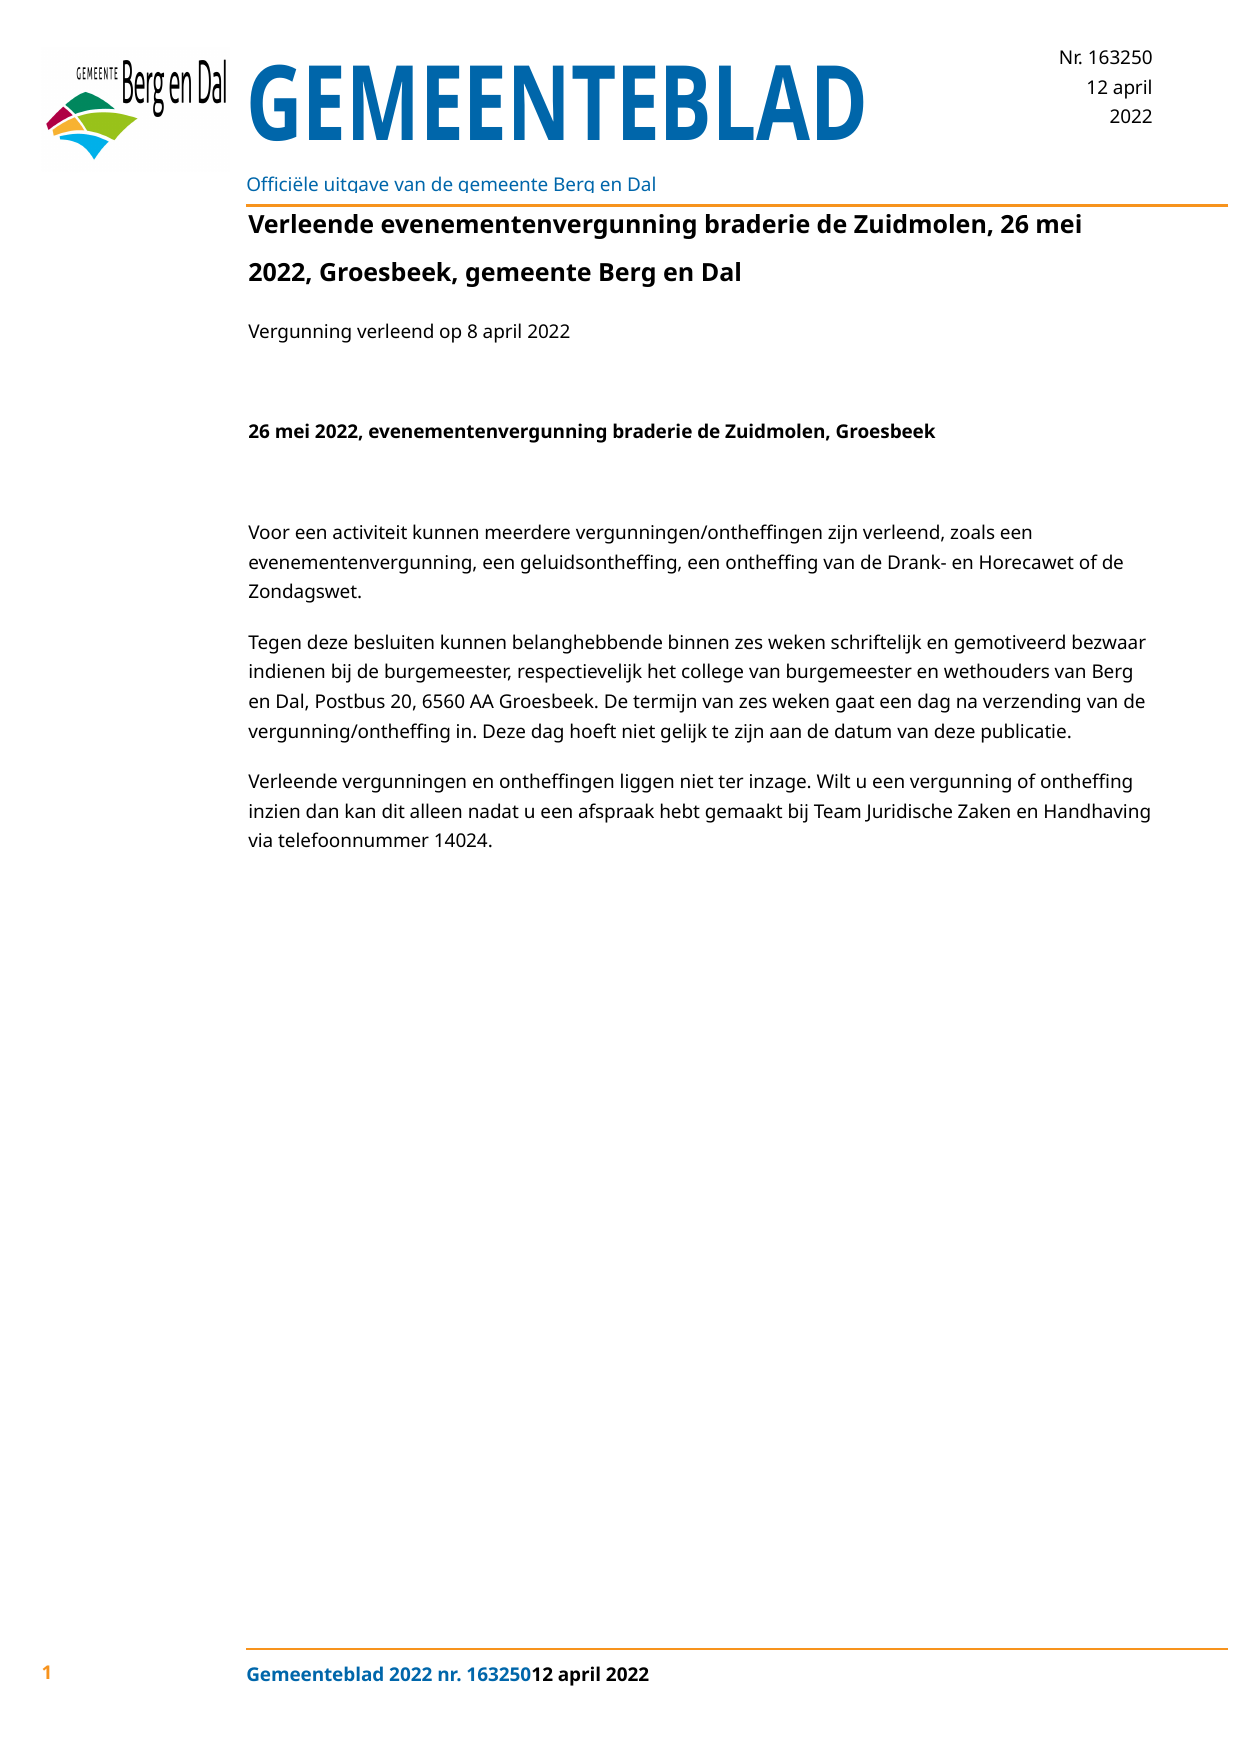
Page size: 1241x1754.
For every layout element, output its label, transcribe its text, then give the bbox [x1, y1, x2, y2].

text Verleende vergunningen en ontheffingen liggen niet ter inzage. Wilt u een vergunning of ontheffing inzien dan kan dit alleen nadat u een afspraak hebt gemaakt bij Team Juridische Zaken en Handhaving via telefoonnummer 14024. [248, 768, 1152, 853]
text Vergunning verleend op 8 april 2022 [248, 318, 1152, 344]
text Verleende evenementenvergunning braderie de Zuidmolen, 26 mei 2022, Groesbeek, gemeente Berg en Dal [248, 207, 1152, 288]
text 26 mei 2022, evenementenvergunning braderie de Zuidmolen, Groesbeek [248, 419, 1152, 444]
text Tegen deze besluiten kunnen belanghebbende binnen zes weken schriftelijk en gemotiveerd bezwaar indienen bij de burgemeester, respectievelijk het college van burgemeester en wethouders van Berg en Dal, Postbus 20, 6560 AA Groesbeek. De termijn van zes weken gaat een dag na verzending van de vergunning/ontheffing in. Deze dag hoeft niet gelijk te zijn aan de datum van deze publicatie. [248, 629, 1152, 744]
picture [41, 47, 231, 172]
text Voor een activiteit kunnen meerdere vergunningen/ontheffingen zijn verleend, zoals een evenementenvergunning, een geluidsontheffing, een ontheffing van de Drank- en Horecawet of de Zondagswet. [248, 519, 1152, 604]
